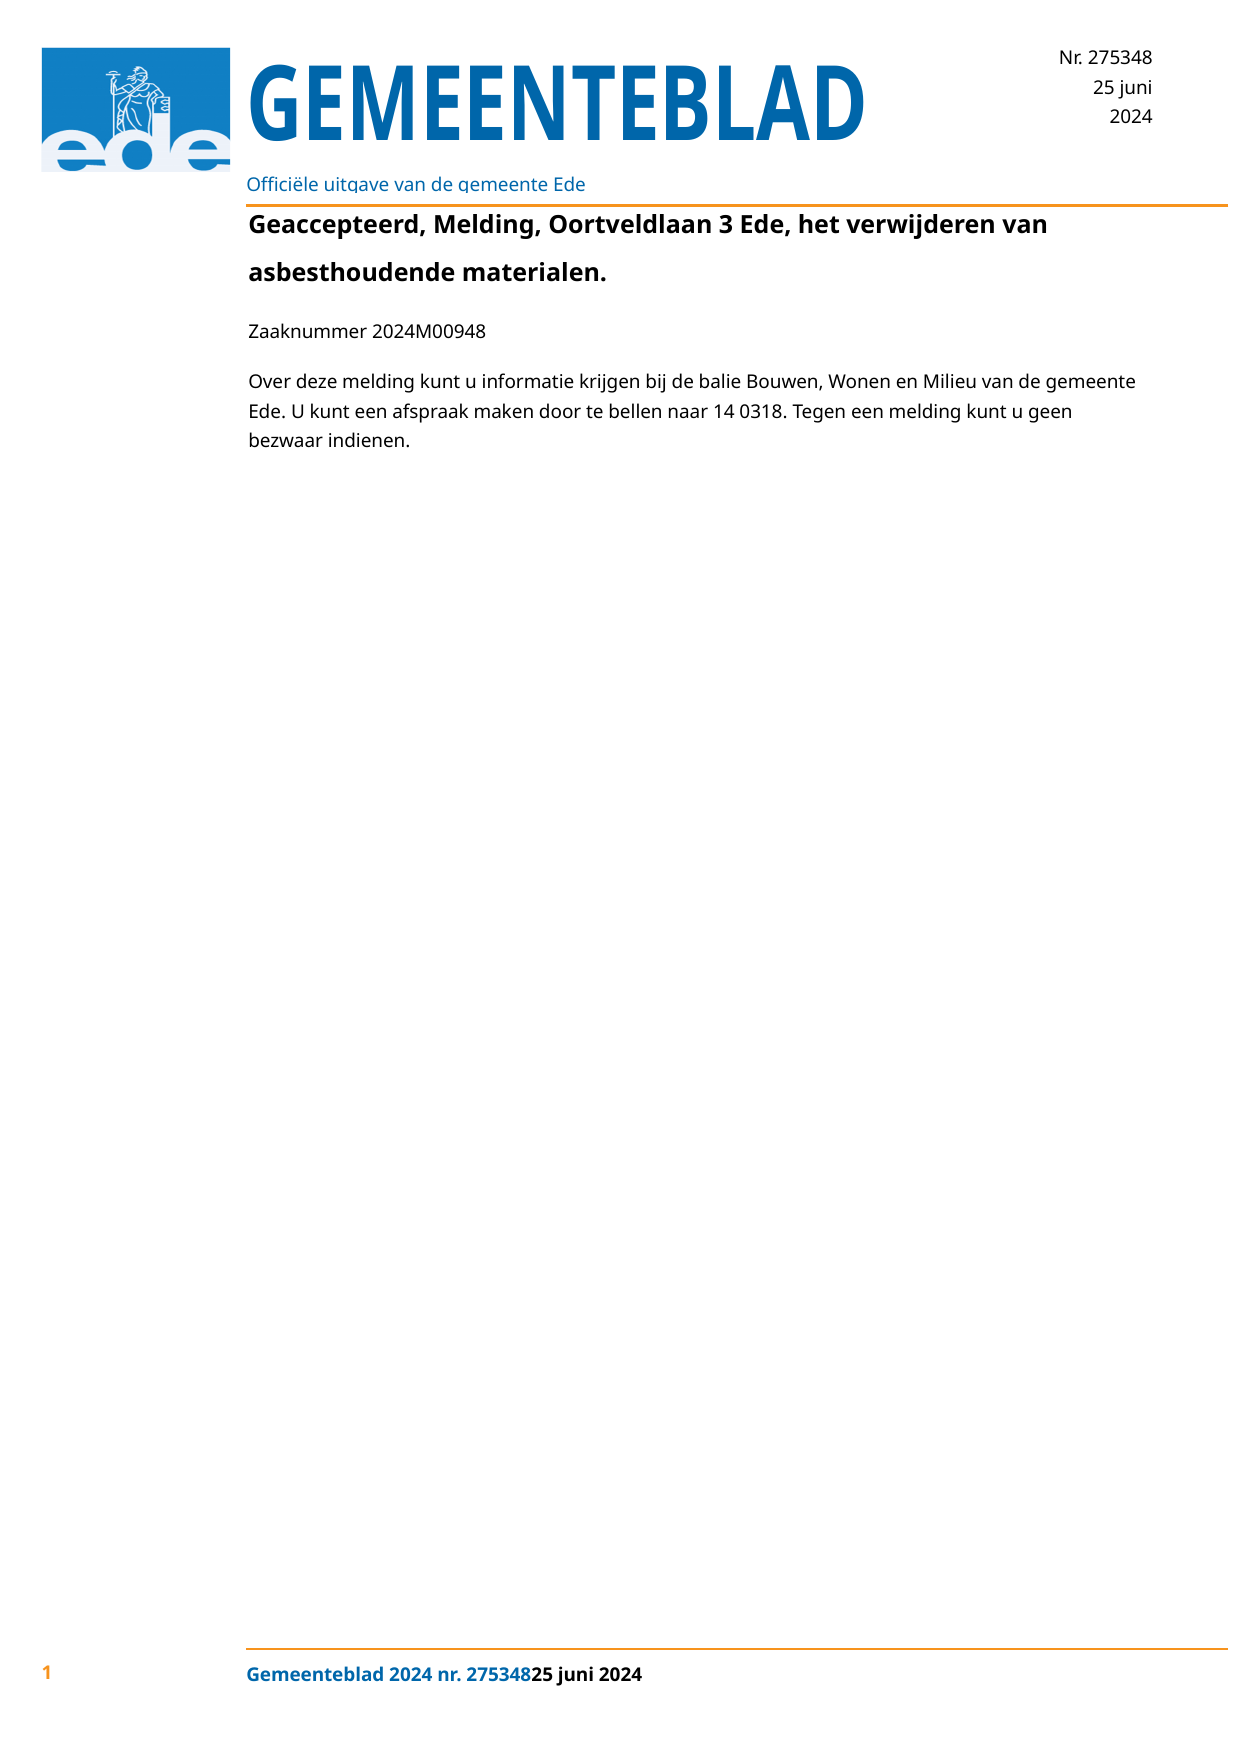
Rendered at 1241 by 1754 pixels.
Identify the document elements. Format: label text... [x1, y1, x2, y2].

text Zaaknummer 2024M00948 [248, 318, 1152, 344]
text Geaccepteerd, Melding, Oortveldlaan 3 Ede, het verwijderen van asbesthoudende materialen. [248, 207, 1152, 288]
picture [41, 47, 231, 172]
text Over deze melding kunt u informatie krijgen bij de balie Bouwen, Wonen en Milieu van de gemeente Ede. U kunt een afspraak maken door te bellen naar 14 0318. Tegen een melding kunt u geen bezwaar indienen. [248, 368, 1152, 453]
